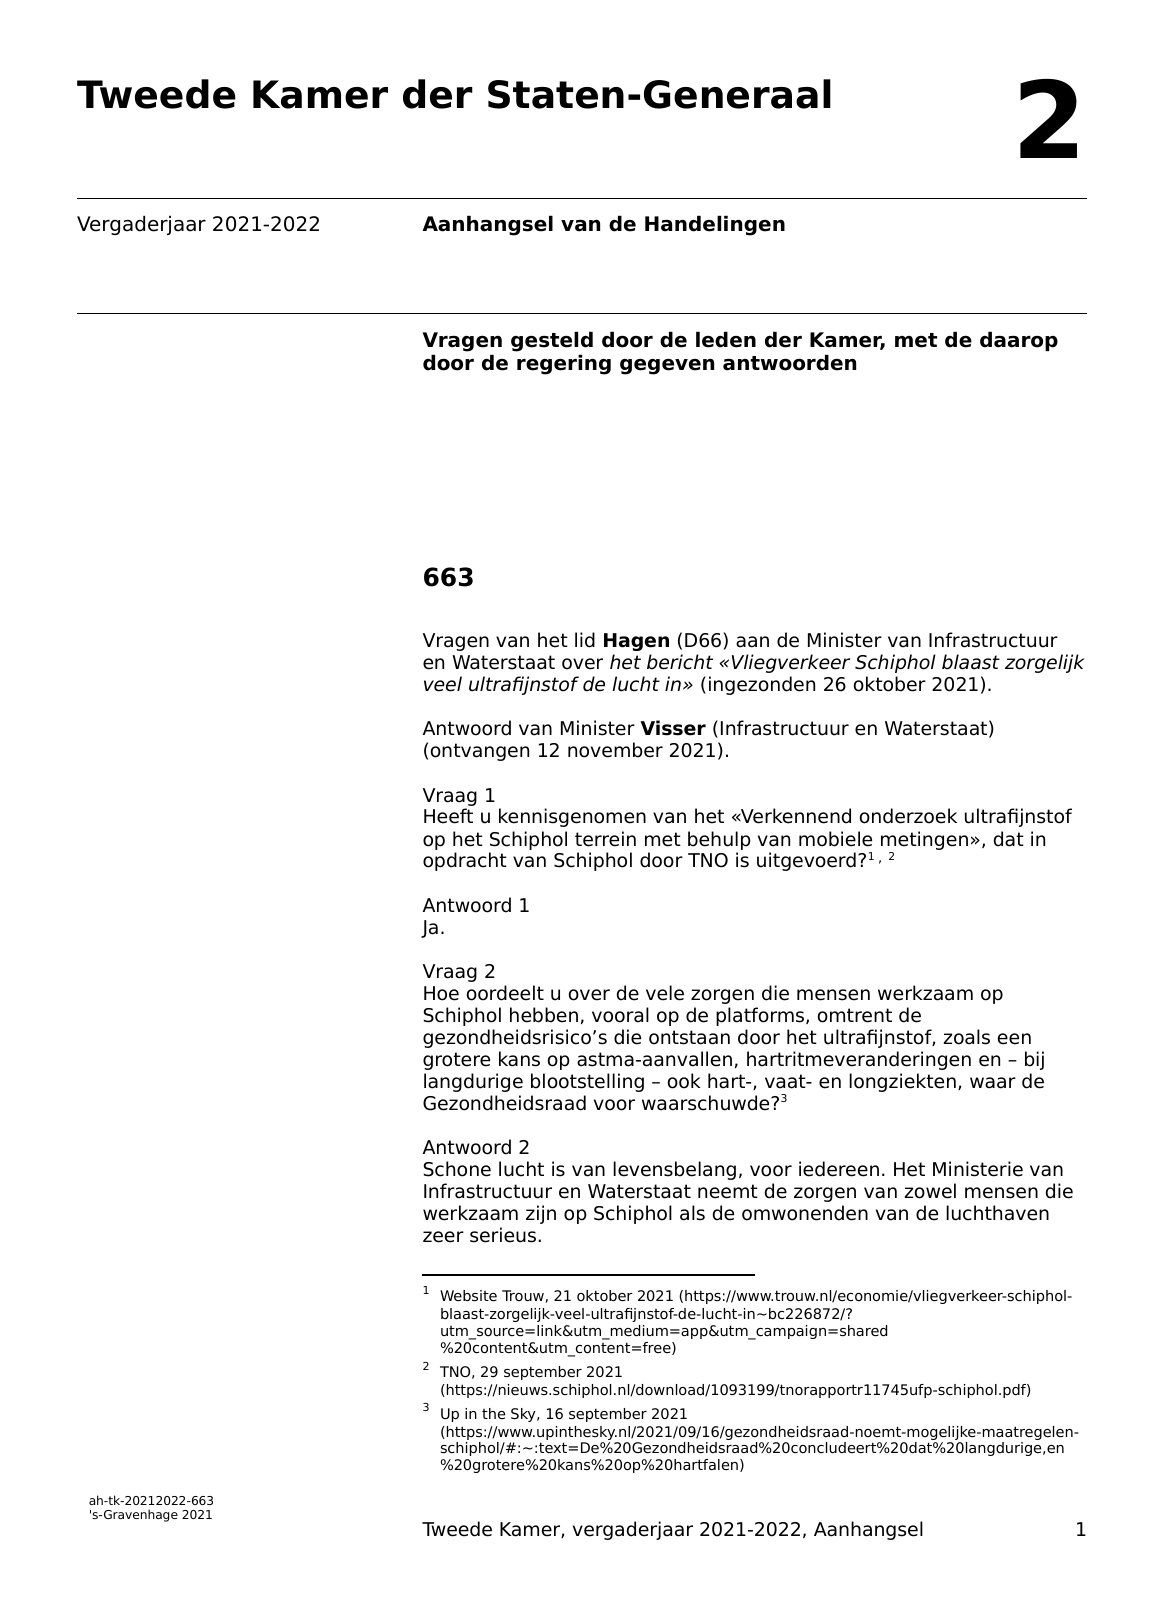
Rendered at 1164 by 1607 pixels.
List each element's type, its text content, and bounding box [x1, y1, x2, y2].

text Antwoord 2 [422, 1137, 1087, 1159]
text Ja. [422, 917, 1087, 938]
text Vragen van het lid Hagen (D66) aan de Minister van Infrastructuur en Waterstaat over het bericht «Vliegverkeer Schiphol blaast zorgelijk veel ultrafijnstof de lucht in» (ingezonden 26 oktober 2021). [422, 630, 1087, 696]
text 's-Gravenhage 2021 [88, 1508, 323, 1522]
text Website Trouw, 21 oktober 2021 (https://www.trouw.nl/economie/vliegverkeer-schiphol-blaast-zorgelijk-veel-ultrafijnstof-de-lucht-in~bc226872/?utm_source=link&utm_medium=app&utm_campaign=shared%20content&utm_content=free) [422, 1284, 1087, 1357]
table_cell Vergaderjaar 2021-2022 [77, 199, 422, 313]
text Vraag 2 [422, 961, 1087, 983]
text Heeft u kennisgenomen van het «Verkennend onderzoek ultrafijnstof op het Schiphol terrein met behulp van mobiele metingen», dat in opdracht van Schiphol door TNO is uitgevoerd?, [422, 806, 1087, 872]
table_cell Aanhangsel van de Handelingen [422, 199, 1087, 313]
table_cell [77, 314, 422, 375]
text TNO, 29 september 2021 (https://nieuws.schiphol.nl/download/1093199/tnorapportr11745ufp-schiphol.pdf) [422, 1360, 1087, 1399]
text Schone lucht is van levensbelang, voor iedereen. Het Ministerie van Infrastructuur en Waterstaat neemt de zorgen van zowel mensen die werkzaam zijn op Schiphol als de omwonenden van de luchthaven zeer serieus. [422, 1159, 1087, 1247]
text Vraag 1 [422, 784, 1087, 806]
text Antwoord van Minister Visser (Infrastructuur en Waterstaat) (ontvangen 12 november 2021). [422, 718, 1087, 762]
text Up in the Sky, 16 september 2021 (https://www.upinthesky.nl/2021/09/16/gezondheidsraad-noemt-mogelijke-maatregelen-schiphol/#:~:text=De%20Gezondheidsraad%20concludeert%20dat%20langdurige,en%20grotere%20kans%20op%20hartfalen) [422, 1402, 1087, 1474]
text Antwoord 1 [422, 894, 1087, 917]
text Hoe oordeelt u over de vele zorgen die mensen werkzaam op Schiphol hebben, vooral op de platforms, omtrent de gezondheidsrisico’s die ontstaan door het ultrafijnstof, zoals een grotere kans op astma-aanvallen, hartritmeveranderingen en – bij langdurige blootstelling – ook hart-, vaat- en longziekten, waar de Gezondheidsraad voor waarschuwde? [422, 983, 1087, 1114]
text ah-tk-20212022-663 [88, 1494, 323, 1508]
table_header 2 [886, 59, 1087, 198]
text 663 [422, 563, 1087, 592]
table_cell Vragen gesteld door de leden der Kamer, met de daarop door de regering gegeven antwoorden [422, 314, 1087, 375]
table_header Tweede Kamer der Staten-Generaal [77, 59, 886, 198]
